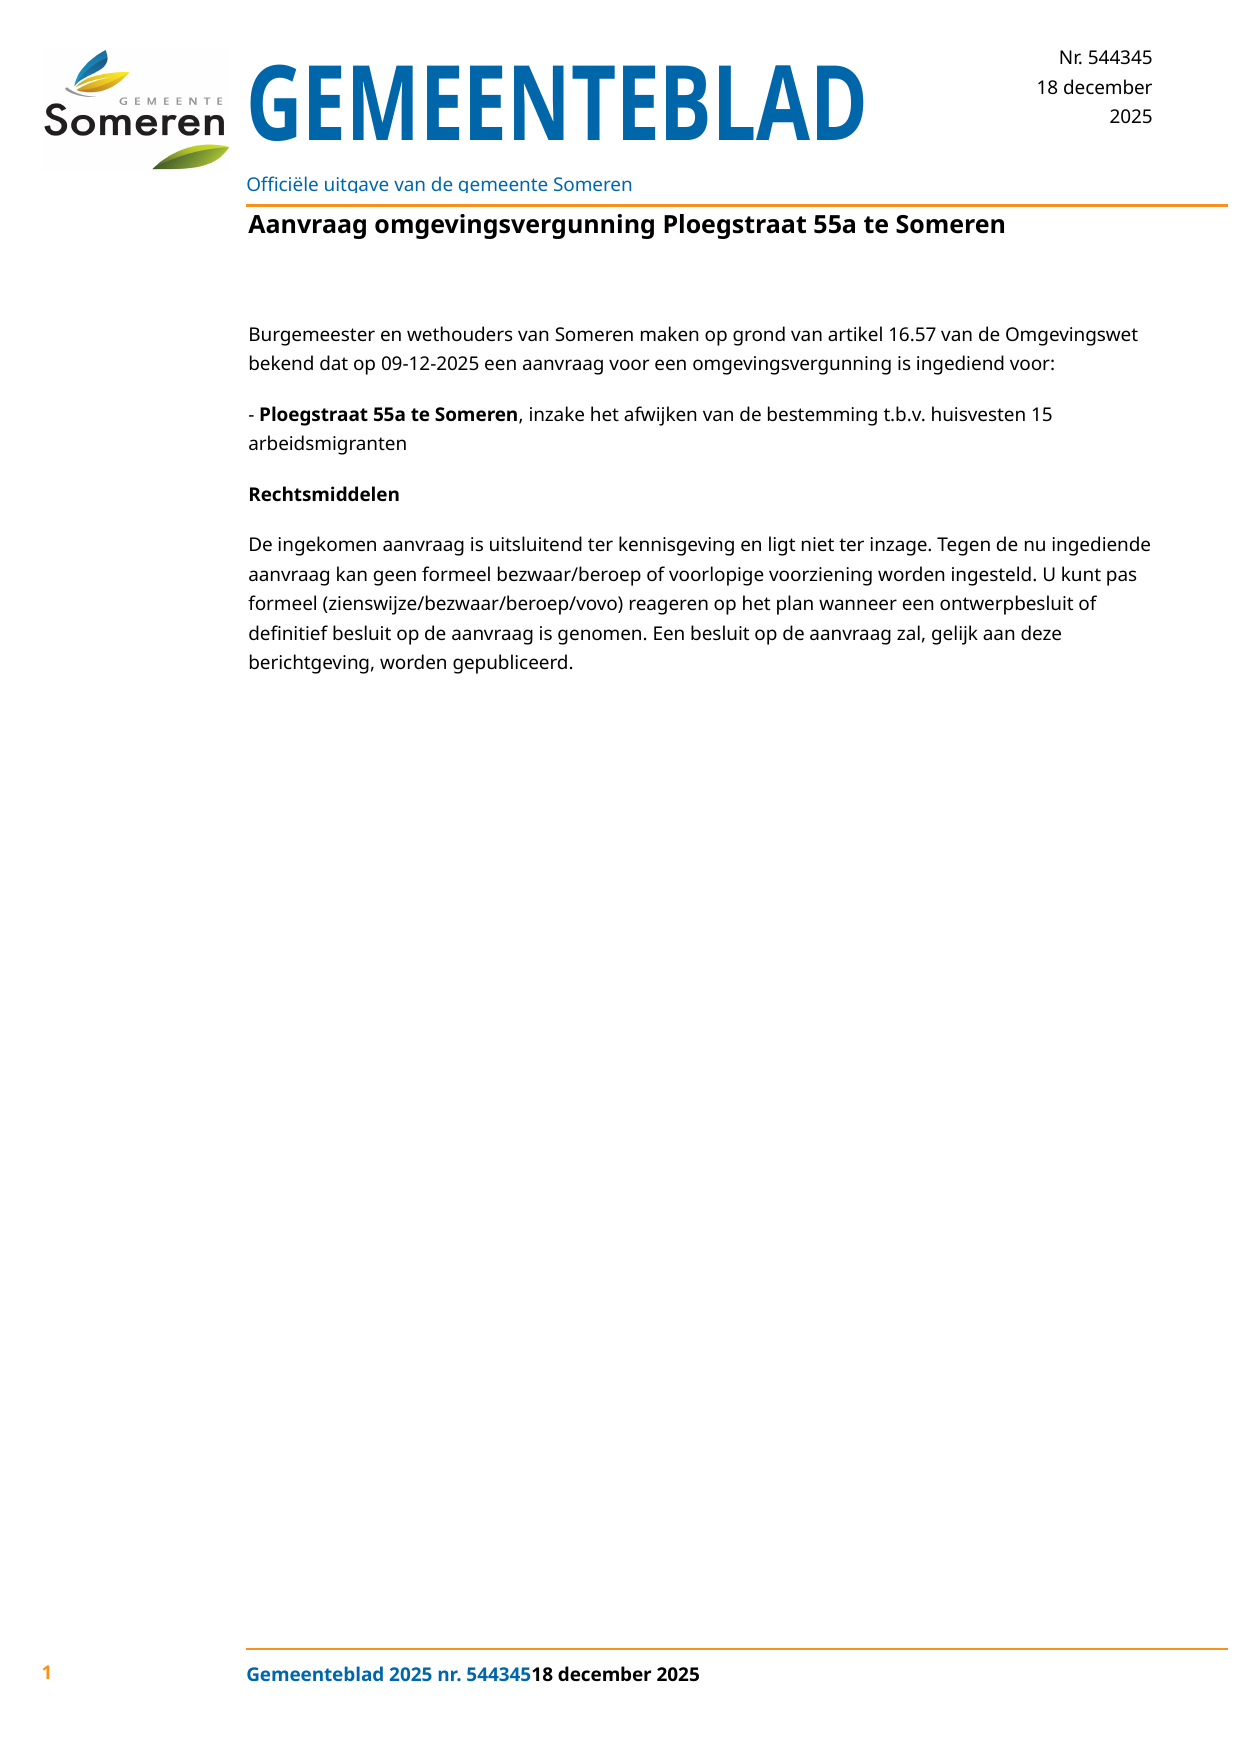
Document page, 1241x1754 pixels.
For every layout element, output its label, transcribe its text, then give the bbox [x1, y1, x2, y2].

text Rechtsmiddelen [248, 481, 1152, 506]
text De ingekomen aanvraag is uitsluitend ter kennisgeving en ligt niet ter inzage. Tegen de nu ingediende aanvraag kan geen formeel bezwaar/beroep of voorlopige voorziening worden ingesteld. U kunt pas formeel (zienswijze/bezwaar/beroep/vovo) reageren op het plan wanneer een ontwerpbesluit of definitief besluit op de aanvraag is genomen. Een besluit op de aanvraag zal, gelijk aan deze berichtgeving, worden gepubliceerd. [248, 531, 1152, 675]
text - Ploegstraat 55a te Someren, inzake het afwijken van de bestemming t.b.v. huisvesten 15 arbeidsmigranten [248, 401, 1152, 456]
text Aanvraag omgevingsvergunning Ploegstraat 55a te Someren [248, 207, 1152, 241]
text Burgemeester en wethouders van Someren maken op grond van artikel 16.57 van de Omgevingswet bekend dat op 09-12-2025 een aanvraag voor een omgevingsvergunning is ingediend voor: [248, 321, 1152, 376]
picture [41, 47, 231, 172]
